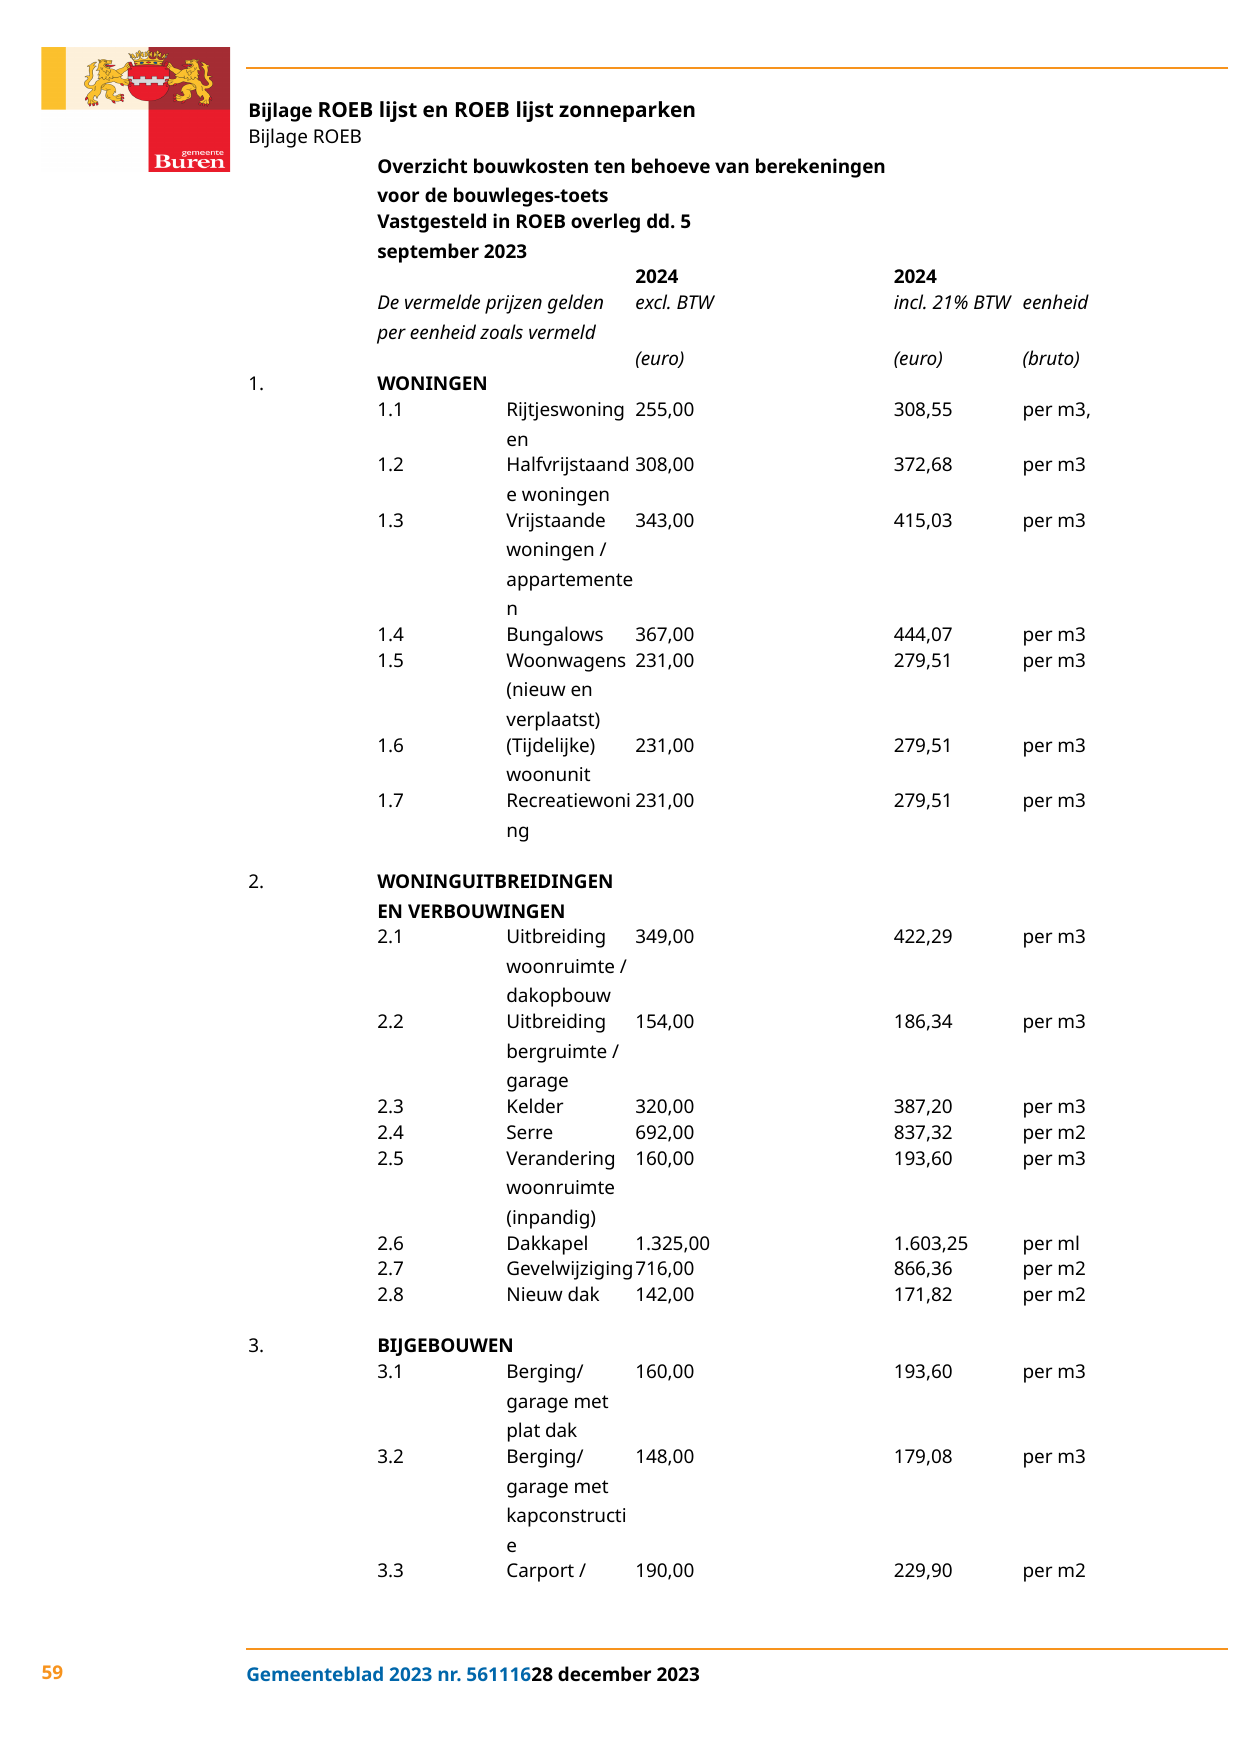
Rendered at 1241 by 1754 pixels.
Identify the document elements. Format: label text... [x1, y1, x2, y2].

table_cell Rijtjeswoningen [506, 396, 635, 451]
table_cell per m3 [1023, 924, 1152, 1008]
table_cell per m2 [1023, 1281, 1152, 1307]
table_cell [764, 647, 893, 732]
table_cell [764, 1230, 893, 1255]
table_cell 1.6 [377, 732, 506, 787]
table_cell per m3 [1023, 507, 1152, 621]
table_cell [635, 1307, 764, 1333]
table_cell [764, 370, 893, 396]
table_cell 1.4 [377, 621, 506, 647]
table_cell [894, 843, 1022, 868]
table_cell [1023, 208, 1152, 264]
table_cell [764, 1255, 893, 1281]
table_cell 231,00 [635, 647, 764, 732]
table_cell [764, 732, 893, 787]
table_cell [764, 621, 893, 647]
table_cell [764, 289, 893, 345]
table_cell 193,60 [894, 1145, 1022, 1230]
table_cell 716,00 [635, 1255, 764, 1281]
table_cell [764, 1443, 893, 1558]
table_cell [377, 345, 506, 370]
table_cell [377, 264, 506, 289]
table_cell Bungalows [506, 621, 635, 647]
table_cell per m3 [1023, 647, 1152, 732]
table_cell [764, 1145, 893, 1230]
table_cell Serre [506, 1119, 635, 1145]
table_cell [248, 1358, 377, 1443]
table_cell [635, 1333, 764, 1358]
table_cell Halfvrijstaande woningen [506, 451, 635, 507]
table_cell 193,60 [894, 1358, 1022, 1443]
table_cell 2.6 [377, 1230, 506, 1255]
table_cell 2.3 [377, 1093, 506, 1119]
table_cell [248, 924, 377, 1008]
table_header [1023, 153, 1152, 208]
table_cell 2.8 [377, 1281, 506, 1307]
table_cell 2.2 [377, 1009, 506, 1093]
table_cell Berging/garage met plat dak [506, 1358, 635, 1443]
table_cell 186,34 [894, 1009, 1022, 1093]
table_cell 154,00 [635, 1009, 764, 1093]
table_cell (Tijdelijke) woonunit [506, 732, 635, 787]
table_cell Berging/garage met kapconstructie [506, 1443, 635, 1558]
table_cell per m3 [1023, 621, 1152, 647]
table_cell 387,20 [894, 1093, 1022, 1119]
table_cell [635, 370, 764, 396]
table_cell [248, 732, 377, 787]
table_cell 3.3 [377, 1558, 506, 1583]
table_cell per m3 [1023, 1358, 1152, 1443]
table_header [248, 153, 377, 208]
table_cell [506, 345, 635, 370]
table_cell per m3 [1023, 1093, 1152, 1119]
table_cell 171,82 [894, 1281, 1022, 1307]
table_cell [248, 396, 377, 451]
table_cell [635, 843, 764, 868]
table_cell [764, 208, 893, 264]
table_cell [248, 787, 377, 842]
table_cell De vermelde prijzen gelden per eenheid zoals vermeld [377, 289, 635, 345]
table_cell 1.2 [377, 451, 506, 507]
table_cell 279,51 [894, 647, 1022, 732]
table_cell [894, 208, 1022, 264]
text Bijlage ROEB [248, 123, 1152, 149]
table_cell [377, 1307, 506, 1333]
table_cell 2.4 [377, 1119, 506, 1145]
table_cell [764, 1093, 893, 1119]
table_cell [894, 370, 1022, 396]
table_cell Carport / [506, 1558, 635, 1583]
table_cell [248, 507, 377, 621]
table_cell Uitbreiding woonruimte / dakopbouw [506, 924, 635, 1008]
table_cell 1.603,25 [894, 1230, 1022, 1255]
text Bijlage ROEB lijst en ROEB lijst zonneparken [248, 95, 1152, 123]
table_cell 255,00 [635, 396, 764, 451]
table_cell [506, 264, 635, 289]
table_cell Kelder [506, 1093, 635, 1119]
table_cell [1023, 1333, 1152, 1358]
table_cell Vrijstaande woningen / appartementen [506, 507, 635, 621]
table_cell 837,32 [894, 1119, 1022, 1145]
table_cell 422,29 [894, 924, 1022, 1008]
table_cell [894, 1307, 1022, 1333]
table_cell [248, 1255, 377, 1281]
table_cell [1023, 370, 1152, 396]
table_cell 160,00 [635, 1145, 764, 1230]
table_header Overzicht bouwkosten ten behoeve van berekeningen voor de bouwleges-toets [377, 153, 893, 208]
table_cell [248, 1307, 377, 1333]
table_cell Woonwagens (nieuw en verplaatst) [506, 647, 635, 732]
table_cell 349,00 [635, 924, 764, 1008]
table_cell 160,00 [635, 1358, 764, 1443]
table_cell 2.5 [377, 1145, 506, 1230]
table_cell 279,51 [894, 732, 1022, 787]
table_cell [248, 1333, 377, 1358]
table_cell 320,00 [635, 1093, 764, 1119]
table_cell [248, 451, 377, 507]
table_cell 308,00 [635, 451, 764, 507]
table_cell Vastgesteld in ROEB overleg dd. 5 september 2023 [377, 208, 764, 264]
table_cell [764, 843, 893, 868]
table_cell (euro) [894, 345, 1022, 370]
table_cell 444,07 [894, 621, 1022, 647]
table_cell [248, 1145, 377, 1230]
table_cell per m3 [1023, 1443, 1152, 1558]
table_cell [248, 843, 377, 868]
table_cell [248, 1230, 377, 1255]
table_cell [894, 868, 1022, 923]
table_header [894, 153, 1022, 208]
table_cell [248, 868, 377, 923]
table_cell 692,00 [635, 1119, 764, 1145]
table_cell [635, 868, 764, 923]
table_cell per m3, [1023, 396, 1152, 451]
table_cell [764, 264, 893, 289]
picture [41, 47, 231, 172]
table_cell eenheid [1023, 289, 1152, 345]
table_cell Gevelwijziging [506, 1255, 635, 1281]
table_cell 231,00 [635, 732, 764, 787]
table_cell 372,68 [894, 451, 1022, 507]
table_cell 148,00 [635, 1443, 764, 1558]
table_cell [764, 507, 893, 621]
table_cell [764, 1281, 893, 1307]
table_cell [248, 647, 377, 732]
table_cell [1023, 1307, 1152, 1333]
table_cell [764, 345, 893, 370]
table_cell 1.7 [377, 787, 506, 842]
table_cell 229,90 [894, 1558, 1022, 1583]
table_cell 308,55 [894, 396, 1022, 451]
table_cell [248, 1281, 377, 1307]
table_cell 367,00 [635, 621, 764, 647]
table_cell [248, 1009, 377, 1093]
table_cell 3.2 [377, 1443, 506, 1558]
table_cell 3.1 [377, 1358, 506, 1443]
table_cell [377, 843, 506, 868]
table_cell [764, 396, 893, 451]
table_cell Uitbreiding bergruimte / garage [506, 1009, 635, 1093]
table_cell Verandering woonruimte (inpandig) [506, 1145, 635, 1230]
table_cell [248, 1119, 377, 1145]
table_cell (euro) [635, 345, 764, 370]
table_cell (bruto) [1023, 345, 1152, 370]
table_cell per m3 [1023, 732, 1152, 787]
table_cell [764, 1358, 893, 1443]
table_cell [506, 1307, 635, 1333]
table_cell [248, 1093, 377, 1119]
table_cell 866,36 [894, 1255, 1022, 1281]
table_cell [248, 345, 377, 370]
table_cell [764, 787, 893, 842]
table_cell [764, 451, 893, 507]
table_cell per m2 [1023, 1255, 1152, 1281]
table_cell per m2 [1023, 1558, 1152, 1583]
table_cell per ml [1023, 1230, 1152, 1255]
table_cell [248, 208, 377, 264]
table_cell [248, 621, 377, 647]
table_cell 231,00 [635, 787, 764, 842]
table_cell 142,00 [635, 1281, 764, 1307]
table_cell [764, 868, 893, 923]
table_cell per m3 [1023, 451, 1152, 507]
table_cell 190,00 [635, 1558, 764, 1583]
table_cell 2.7 [377, 1255, 506, 1281]
table_cell [248, 1443, 377, 1558]
table_cell [248, 370, 377, 396]
table_cell [1023, 264, 1152, 289]
table_cell [1023, 843, 1152, 868]
table_cell excl. BTW [635, 289, 764, 345]
table_cell [764, 1558, 893, 1583]
table_cell 279,51 [894, 787, 1022, 842]
table_cell 1.1 [377, 396, 506, 451]
table_cell BIJGEBOUWEN [377, 1333, 635, 1358]
table_cell [764, 1009, 893, 1093]
table_cell 1.5 [377, 647, 506, 732]
table_cell [764, 924, 893, 1008]
table_cell 415,03 [894, 507, 1022, 621]
table_cell [248, 264, 377, 289]
table_cell [764, 1333, 893, 1358]
table_cell [1023, 868, 1152, 923]
table_cell 1.325,00 [635, 1230, 764, 1255]
table_cell 1.3 [377, 507, 506, 621]
table_cell 2.1 [377, 924, 506, 1008]
table_cell [248, 289, 377, 345]
table_cell 2024 [635, 264, 764, 289]
table_cell per m2 [1023, 1119, 1152, 1145]
table_cell WONINGUITBREIDINGEN EN VERBOUWINGEN [377, 868, 635, 923]
table_cell per m3 [1023, 1145, 1152, 1230]
table_cell Dakkapel [506, 1230, 635, 1255]
table_cell 179,08 [894, 1443, 1022, 1558]
table_cell incl. 21% BTW [894, 289, 1022, 345]
table_cell 2024 [894, 264, 1022, 289]
table_cell [506, 843, 635, 868]
table_cell [894, 1333, 1022, 1358]
table_cell WONINGEN [377, 370, 635, 396]
table_cell [764, 1119, 893, 1145]
table_cell per m3 [1023, 787, 1152, 842]
table_cell 343,00 [635, 507, 764, 621]
table_cell Nieuw dak [506, 1281, 635, 1307]
table_cell per m3 [1023, 1009, 1152, 1093]
table_cell [248, 1558, 377, 1583]
table_cell Recreatiewoning [506, 787, 635, 842]
table_cell [764, 1307, 893, 1333]
